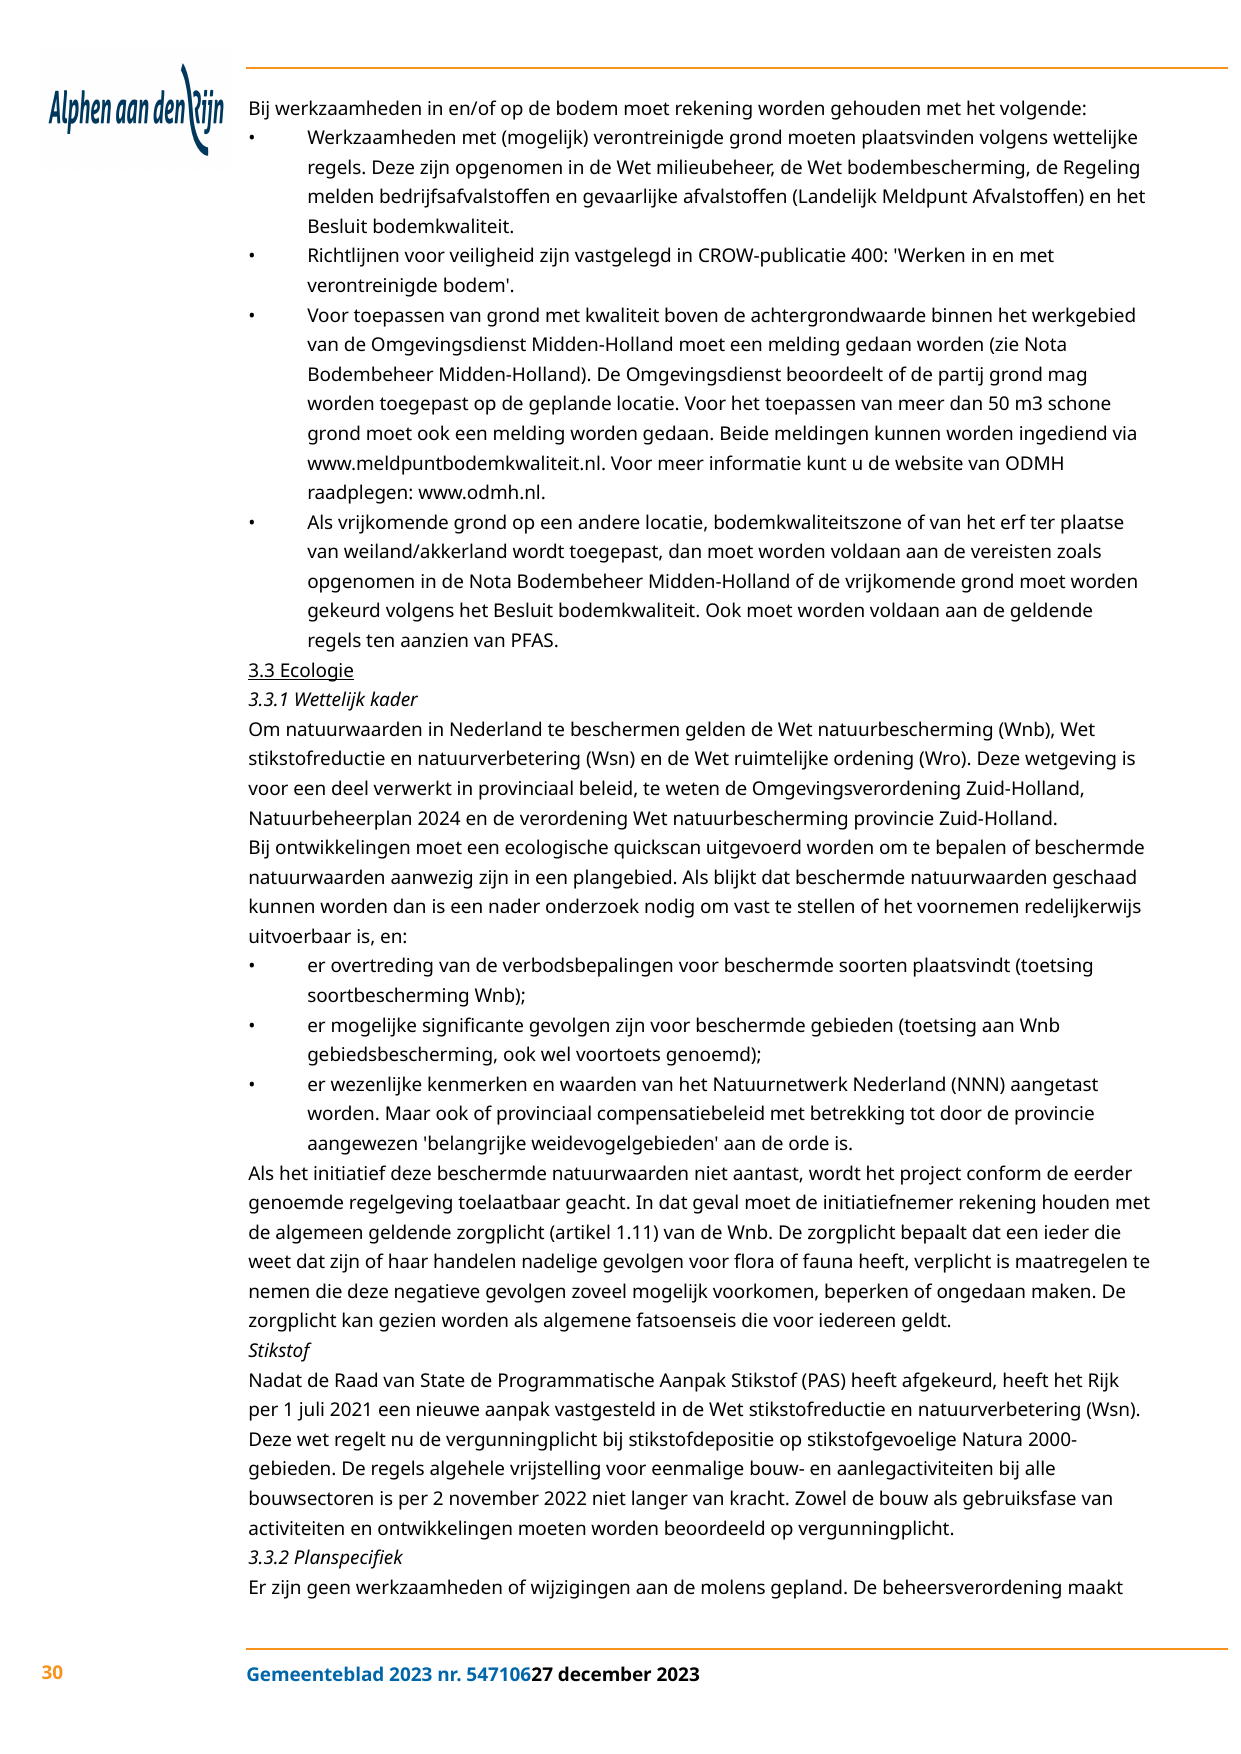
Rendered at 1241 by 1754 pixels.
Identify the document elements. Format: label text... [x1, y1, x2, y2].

list Voor toepassen van grond met kwaliteit boven de achtergrondwaarde binnen het werkgebied van de Omgevingsdienst Midden-Holland moet een melding gedaan worden (zie Nota Bodembeheer Midden-Holland). De Omgevingsdienst beoordeelt of de partij grond mag worden toegepast op de geplande locatie. Voor het toepassen van meer dan 50 m3 schone grond moet ook een melding worden gedaan. Beide meldingen kunnen worden ingediend via www.meldpuntbodemkwaliteit.nl. Voor meer informatie kunt u de website van ODMH raadplegen: www.odmh.nl. [248, 302, 1152, 505]
text Stikstof [248, 1337, 1152, 1363]
text Als het initiatief deze beschermde natuurwaarden niet aantast, wordt het project conform de eerder genoemde regelgeving toelaatbaar geacht. In dat geval moet de initiatiefnemer rekening houden met de algemeen geldende zorgplicht (artikel 1.11) van de Wnb. De zorgplicht bepaalt dat een ieder die weet dat zijn of haar handelen nadelige gevolgen voor flora of fauna heeft, verplicht is maatregelen te nemen die deze negatieve gevolgen zoveel mogelijk voorkomen, beperken of ongedaan maken. De zorgplicht kan gezien worden als algemene fatsoenseis die voor iedereen geldt. [248, 1160, 1152, 1333]
list er mogelijke significante gevolgen zijn voor beschermde gebieden (toetsing aan Wnb gebiedsbescherming, ook wel voortoets genoemd); [248, 1012, 1152, 1067]
text Er zijn geen werkzaamheden of wijzigingen aan de molens gepland. De beheersverordening maakt [248, 1574, 1152, 1600]
list er wezenlijke kenmerken en waarden van het Natuurnetwerk Nederland (NNN) aangetast worden. Maar ook of provinciaal compensatiebeleid met betrekking tot door de provincie aangewezen 'belangrijke weidevogelgebieden' aan de orde is. [248, 1071, 1152, 1156]
text Bij werkzaamheden in en/of op de bodem moet rekening worden gehouden met het volgende: [248, 95, 1152, 121]
list Richtlijnen voor veiligheid zijn vastgelegd in CROW-publicatie 400: 'Werken in en met verontreinigde bodem'. [248, 243, 1152, 298]
text Nadat de Raad van State de Programmatische Aanpak Stikstof (PAS) heeft afgekeurd, heeft het Rijk per 1 juli 2021 een nieuwe aanpak vastgesteld in de Wet stikstofreductie en natuurverbetering (Wsn). Deze wet regelt nu de vergunningplicht bij stikstofdepositie op stikstofgevoelige Natura 2000-gebieden. De regels algehele vrijstelling voor eenmalige bouw- en aanlegactiviteiten bij alle bouwsectoren is per 2 november 2022 niet langer van kracht. Zowel de bouw als gebruiksfase van activiteiten en ontwikkelingen moeten worden beoordeeld op vergunningplicht. [248, 1367, 1152, 1541]
text 3.3.2 Planspecifiek [248, 1544, 1152, 1570]
text 3.3.1 Wettelijk kader [248, 686, 1152, 712]
list Als vrijkomende grond op een andere locatie, bodemkwaliteitszone of van het erf ter plaatse van weiland/akkerland wordt toegepast, dan moet worden voldaan aan de vereisten zoals opgenomen in de Nota Bodembeheer Midden-Holland of de vrijkomende grond moet worden gekeurd volgens het Besluit bodemkwaliteit. Ook moet worden voldaan aan de geldende regels ten aanzien van PFAS. [248, 509, 1152, 653]
text Om natuurwaarden in Nederland te beschermen gelden de Wet natuurbescherming (Wnb), Wet stikstofreductie en natuurverbetering (Wsn) en de Wet ruimtelijke ordening (Wro). Deze wetgeving is voor een deel verwerkt in provinciaal beleid, te weten de Omgevingsverordening Zuid-Holland, Natuurbeheerplan 2024 en de verordening Wet natuurbescherming provincie Zuid-Holland. [248, 716, 1152, 831]
text Bij ontwikkelingen moet een ecologische quickscan uitgevoerd worden om te bepalen of beschermde natuurwaarden aanwezig zijn in een plangebied. Als blijkt dat beschermde natuurwaarden geschaad kunnen worden dan is een nader onderzoek nodig om vast te stellen of het voornemen redelijkerwijs uitvoerbaar is, en: [248, 834, 1152, 949]
text 3.3 Ecologie [248, 657, 1152, 683]
list er overtreding van de verbodsbepalingen voor beschermde soorten plaatsvindt (toetsing soortbescherming Wnb); [248, 953, 1152, 1008]
picture [41, 47, 231, 172]
list Werkzaamheden met (mogelijk) verontreinigde grond moeten plaatsvinden volgens wettelijke regels. Deze zijn opgenomen in de Wet milieubeheer, de Wet bodembescherming, de Regeling melden bedrijfsafvalstoffen en gevaarlijke afvalstoffen (Landelijk Meldpunt Afvalstoffen) en het Besluit bodemkwaliteit. [248, 124, 1152, 239]
